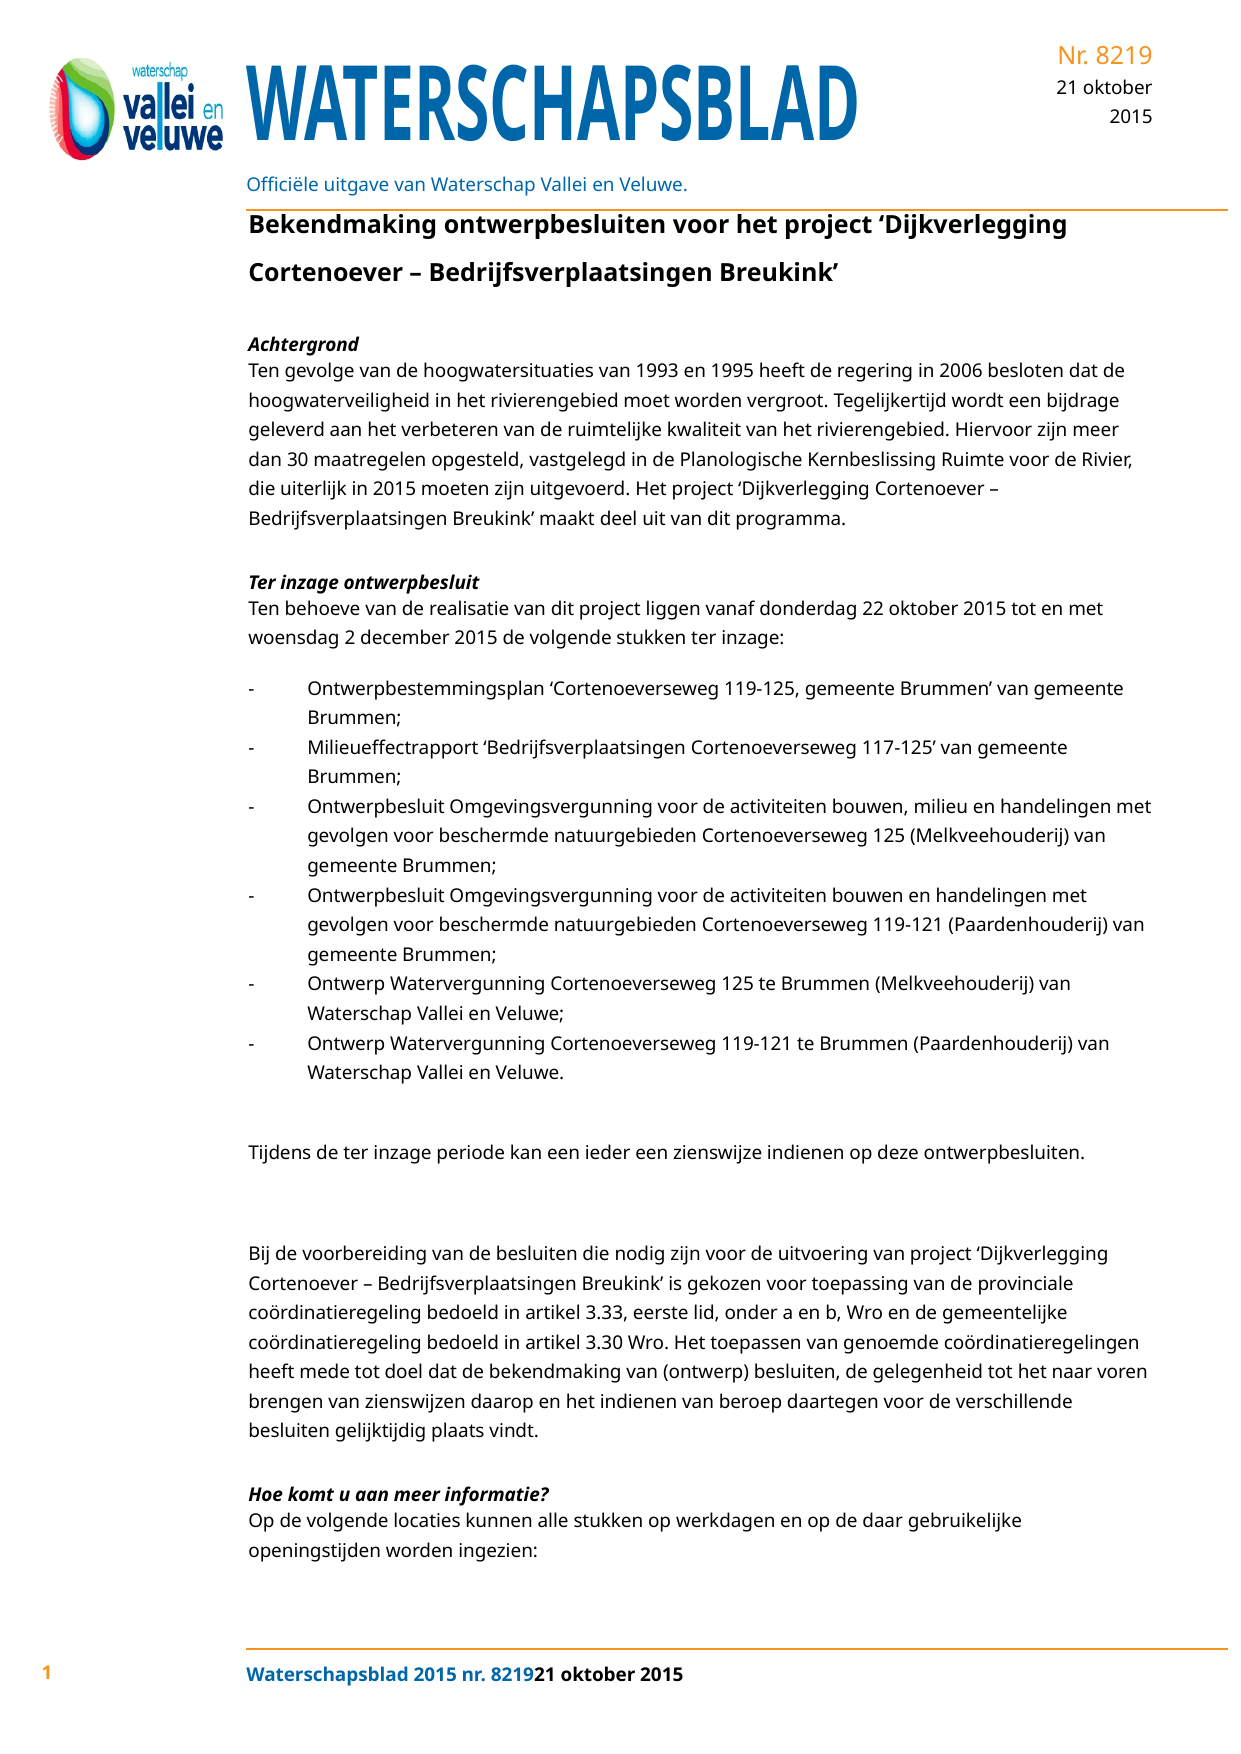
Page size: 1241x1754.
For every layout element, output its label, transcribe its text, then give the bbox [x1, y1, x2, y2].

list Ontwerpbesluit Omgevingsvergunning voor de activiteiten bouwen, milieu en handelingen met gevolgen voor beschermde natuurgebieden Cortenoeverseweg 125 (Melkveehouderij) van gemeente Brummen; [248, 793, 1152, 878]
picture [41, 47, 231, 172]
list Ontwerpbesluit Omgevingsvergunning voor de activiteiten bouwen en handelingen met gevolgen voor beschermde natuurgebieden Cortenoeverseweg 119-121 (Paardenhouderij) van gemeente Brummen; [248, 882, 1152, 967]
text Ten gevolge van de hoogwatersituaties van 1993 en 1995 heeft de regering in 2006 besloten dat de hoogwaterveiligheid in het rivierengebied moet worden vergroot. Tegelijkertijd wordt een bijdrage geleverd aan het verbeteren van de ruimtelijke kwaliteit van het rivierengebied. Hiervoor zijn meer dan 30 maatregelen opgesteld, vastgelegd in de Planologische Kernbeslissing Ruimte voor de Rivier, die uiterlijk in 2015 moeten zijn uitgevoerd. Het project ‘Dijkverlegging Cortenoever – Bedrijfsverplaatsingen Breukink’ maakt deel uit van dit programma. [248, 357, 1152, 531]
list Ontwerp Watervergunning Cortenoeverseweg 119-121 te Brummen (Paardenhouderij) van Waterschap Vallei en Veluwe. [248, 1030, 1152, 1085]
text Ter inzage ontwerpbesluit [248, 569, 1152, 595]
text Tijdens de ter inzage periode kan een ieder een zienswijze indienen op deze ontwerpbesluiten. [248, 1139, 1152, 1165]
list Ontwerp Watervergunning Cortenoeverseweg 125 te Brummen (Melkveehouderij) van Waterschap Vallei en Veluwe; [248, 971, 1152, 1026]
text Hoe komt u aan meer informatie? [248, 1482, 1152, 1507]
list Ontwerpbestemmingsplan ‘Cortenoeverseweg 119-125, gemeente Brummen’ van gemeente Brummen; [248, 675, 1152, 730]
list Milieueffectrapport ‘Bedrijfsverplaatsingen Cortenoeverseweg 117-125’ van gemeente Brummen; [248, 734, 1152, 789]
text Bij de voorbereiding van de besluiten die nodig zijn voor de uitvoering van project ‘Dijkverlegging Cortenoever – Bedrijfsverplaatsingen Breukink’ is gekozen voor toepassing van de provinciale coördinatieregeling bedoeld in artikel 3.33, eerste lid, onder a en b, Wro en de gemeentelijke coördinatieregeling bedoeld in artikel 3.30 Wro. Het toepassen van genoemde coördinatieregelingen heeft mede tot doel dat de bekendmaking van (ontwerp) besluiten, de gelegenheid tot het naar voren brengen van zienswijzen daarop en het indienen van beroep daartegen voor de verschillende besluiten gelijktijdig plaats vindt. [248, 1240, 1152, 1443]
text Achtergrond [248, 331, 1152, 357]
text Ten behoeve van de realisatie van dit project liggen vanaf donderdag 22 oktober 2015 tot en met woensdag 2 december 2015 de volgende stukken ter inzage: [248, 595, 1152, 650]
text Bekendmaking ontwerpbesluiten voor het project ‘Dijkverlegging Cortenoever – Bedrijfsverplaatsingen Breukink’ [248, 211, 1152, 288]
text Op de volgende locaties kunnen alle stukken op werkdagen en op de daar gebruikelijke openingstijden worden ingezien: [248, 1507, 1152, 1563]
